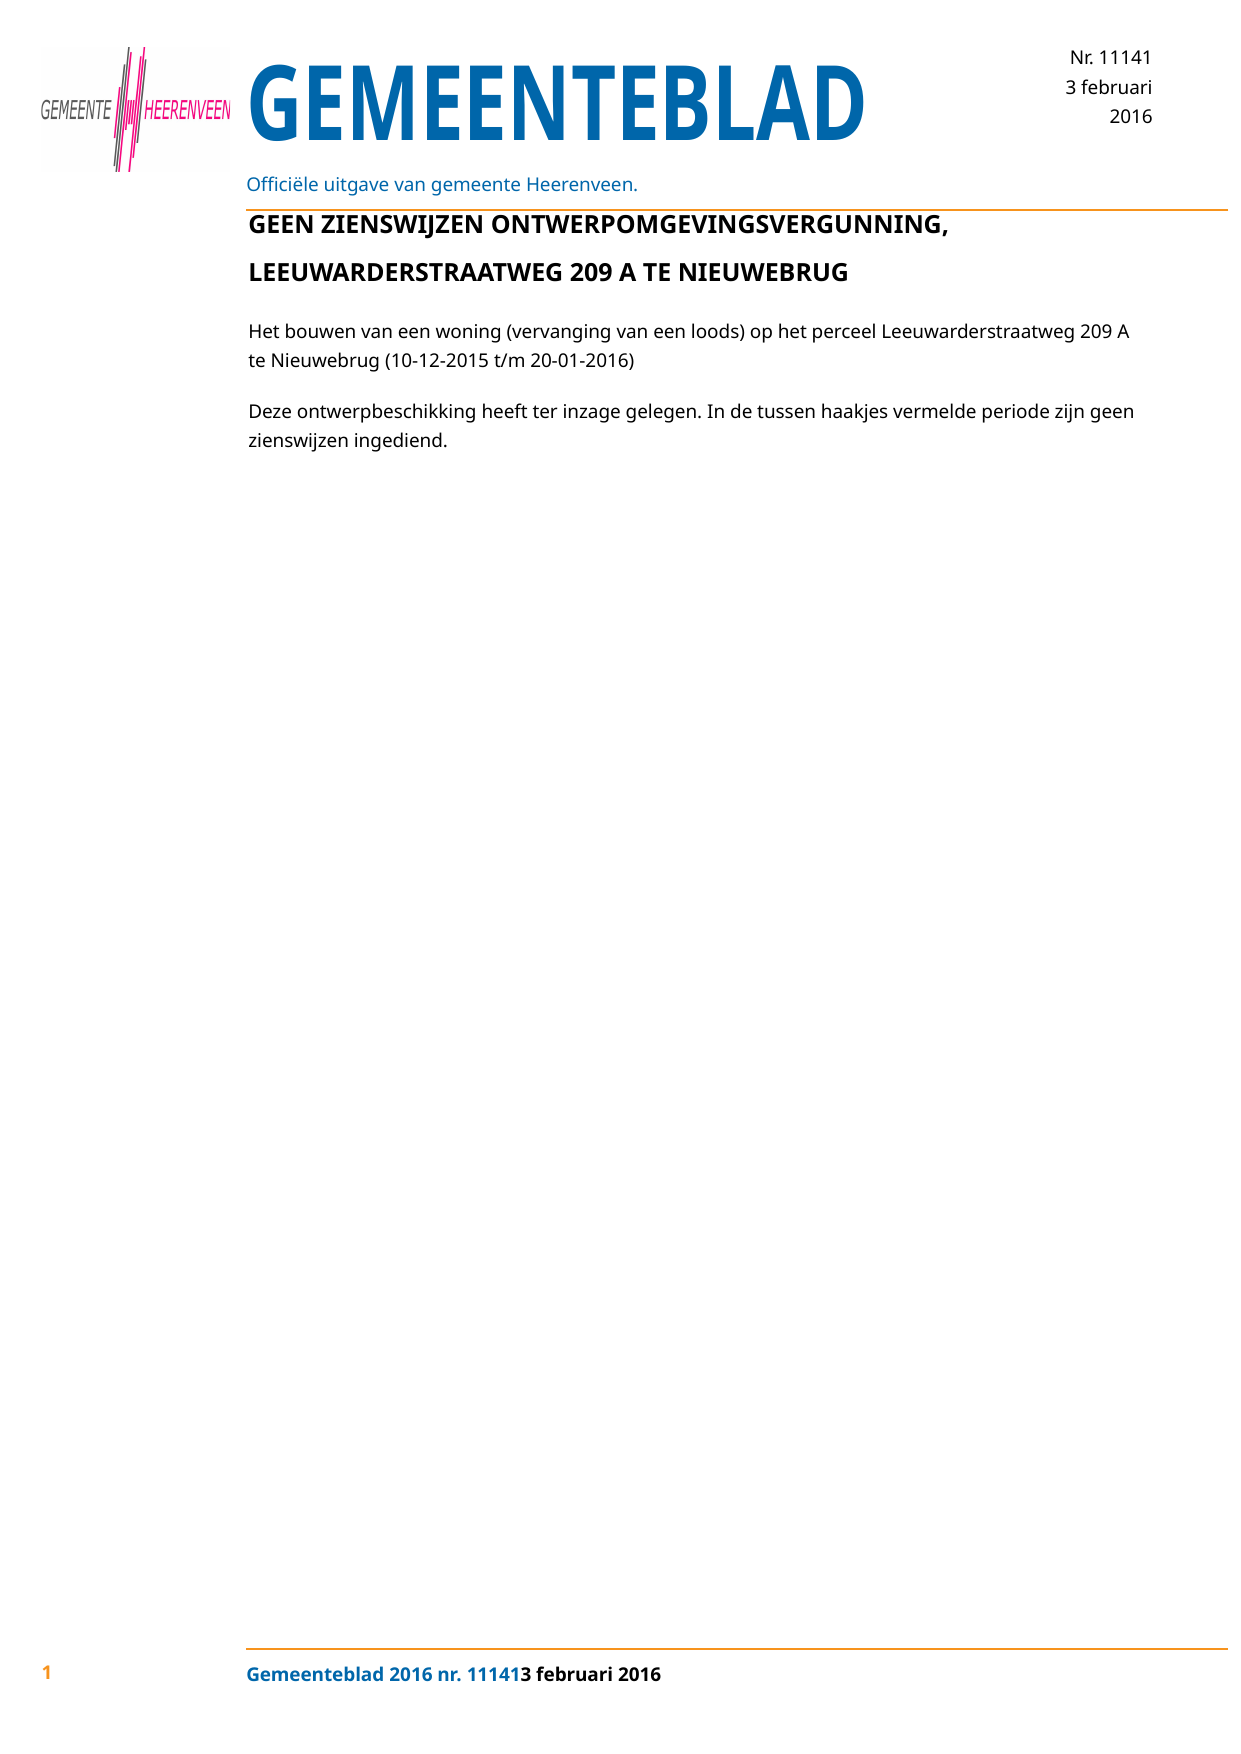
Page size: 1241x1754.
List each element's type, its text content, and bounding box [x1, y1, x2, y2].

text Deze ontwerpbeschikking heeft ter inzage gelegen. In de tussen haakjes vermelde periode zijn geen zienswijzen ingediend. [248, 398, 1152, 453]
picture [41, 47, 231, 172]
text GEEN ZIENSWIJZEN ONTWERPOMGEVINGSVERGUNNING, LEEUWARDERSTRAATWEG 209 A TE NIEUWEBRUG [248, 211, 1152, 288]
text Het bouwen van een woning (vervanging van een loods) op het perceel Leeuwarderstraatweg 209 A te Nieuwebrug (10-12-2015 t/m 20-01-2016) [248, 318, 1152, 373]
